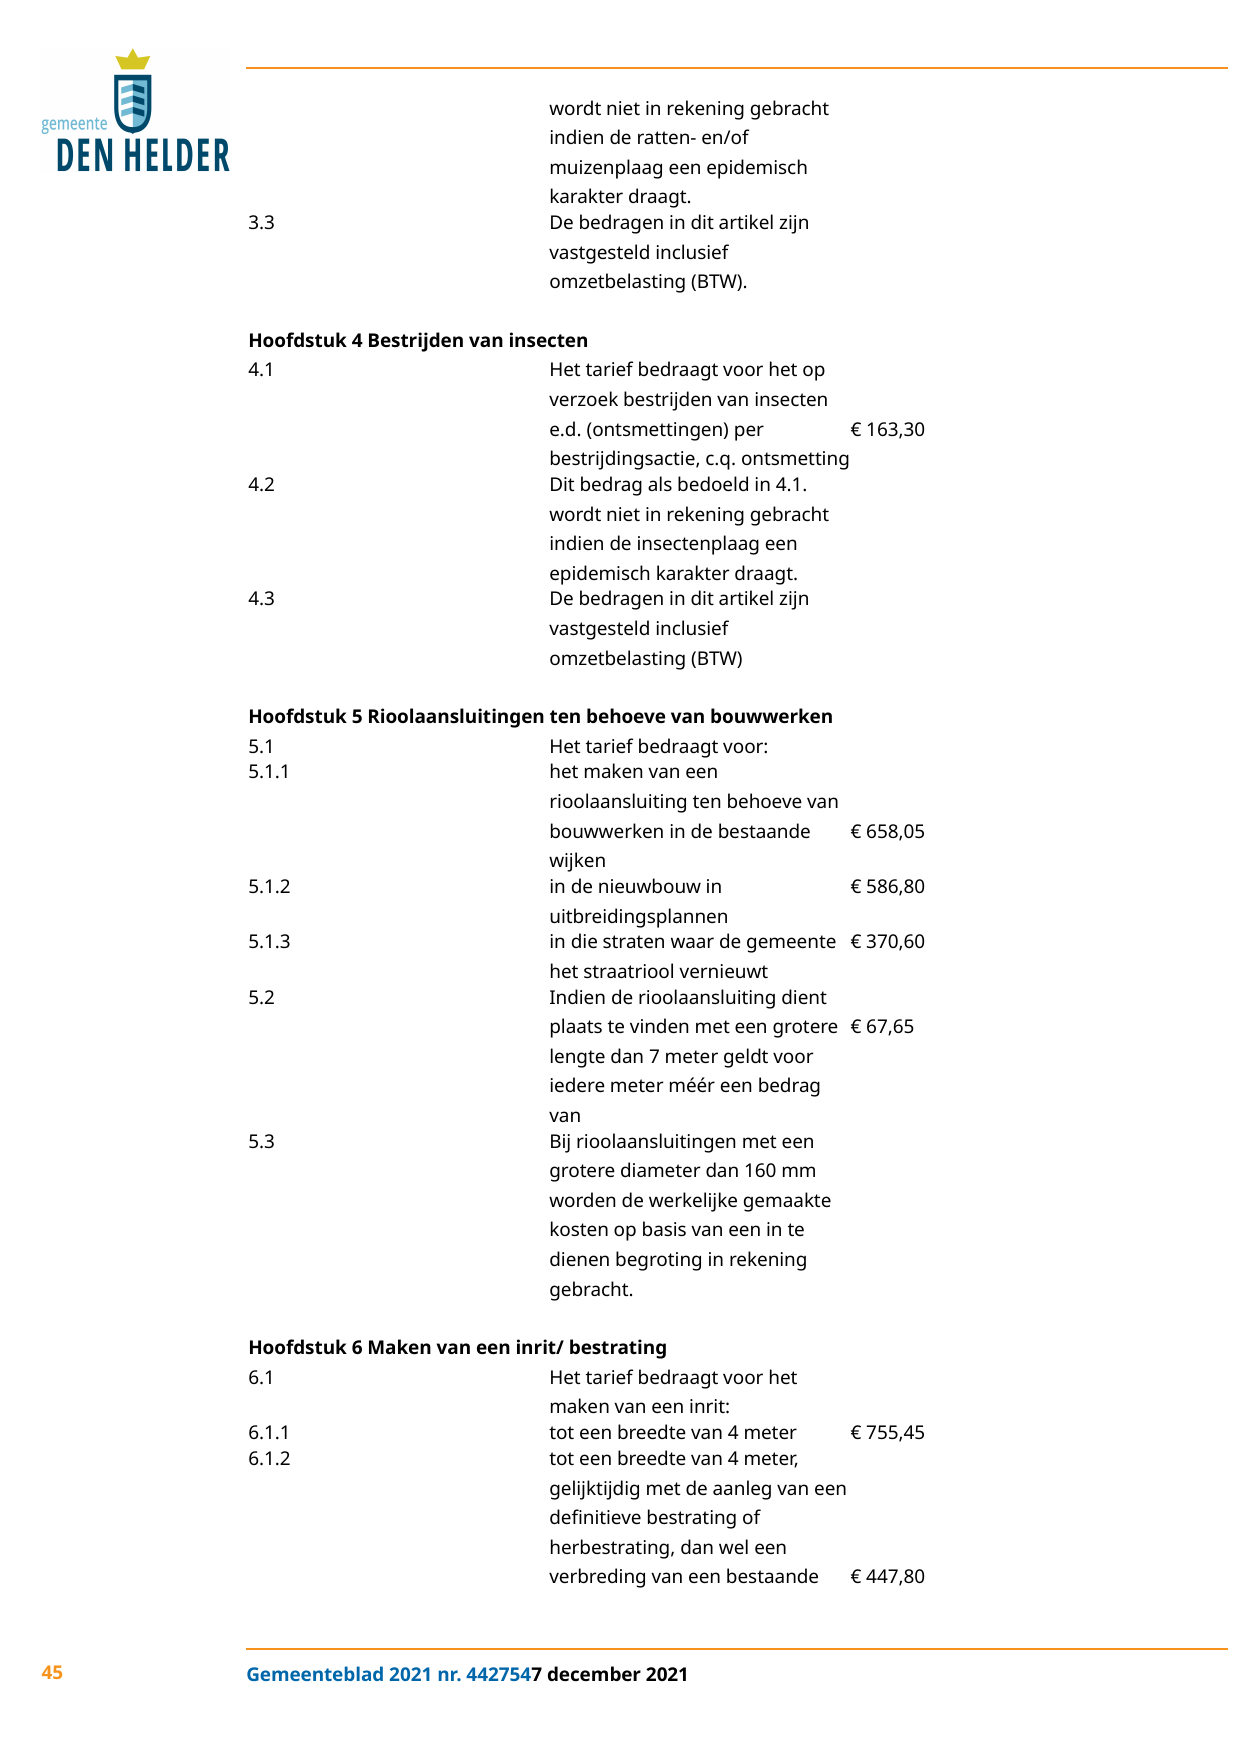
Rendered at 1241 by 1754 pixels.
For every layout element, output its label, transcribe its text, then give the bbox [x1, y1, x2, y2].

table_cell het maken van een rioolaansluiting ten behoeve van bouwwerken in de bestaande wijken [549, 759, 850, 873]
text Hoofdstuk 6 Maken van een inrit/ bestrating [248, 1334, 1152, 1360]
table_cell Bij rioolaansluitingen met een grotere diameter dan 160 mm worden de werkelijke gemaakte kosten op basis van een in te dienen begroting in rekening gebracht. [549, 1128, 850, 1302]
table_cell € 658,05 [850, 759, 1152, 873]
table_header Het tarief bedraagt voor: [549, 733, 850, 759]
picture [130, 157, 135, 172]
table_cell 5.3 [248, 1128, 549, 1302]
table_cell € 447,80 [850, 1445, 1152, 1589]
picture [182, 144, 187, 165]
table_header 6.1 [248, 1364, 549, 1419]
table_header Het tarief bedraagt voor het op verzoek bestrijden van insecten e.d. (ontsmettingen) per bestrijdingsactie, c.q. ontsmetting [549, 357, 850, 471]
table_cell 5.2 [248, 984, 549, 1128]
table_cell 4.2 [248, 471, 549, 586]
table_cell € 755,45 [850, 1419, 1152, 1445]
table_header € 163,30 [850, 357, 1152, 471]
table_cell 4.3 [248, 586, 549, 671]
table_header Het tarief bedraagt voor het maken van een inrit: [549, 1364, 850, 1419]
table_cell 3.3 [248, 209, 549, 294]
table_cell De bedragen in dit artikel zijn vastgesteld inclusief omzetbelasting (BTW). [549, 209, 850, 294]
table_cell in de nieuwbouw in uitbreidingsplannen [549, 873, 850, 928]
table_cell tot een breedte van 4 meter [549, 1419, 850, 1445]
picture [100, 154, 106, 172]
text Hoofdstuk 4 Bestrijden van insecten [248, 327, 1152, 353]
table_cell 5.1.3 [248, 929, 549, 984]
table_cell in die straten waar de gemeente het straatriool vernieuwt [549, 929, 850, 984]
table_cell [850, 471, 1152, 586]
table_header 4.1 [248, 357, 549, 471]
picture [41, 47, 231, 172]
table_cell tot een breedte van 4 meter, gelijktijdig met de aanleg van een definitieve bestrating of herbestrating, dan wel een verbreding van een bestaande [549, 1445, 850, 1589]
table_cell [850, 209, 1152, 294]
table_cell wordt niet in rekening gebracht indien de ratten- en/of muizenplaag een epidemisch karakter draagt. [549, 95, 850, 209]
table_cell 6.1.2 [248, 1445, 549, 1589]
table_cell 6.1.1 [248, 1419, 549, 1445]
table_cell € 370,60 [850, 929, 1152, 984]
picture [220, 160, 224, 172]
table_cell Dit bedrag als bedoeld in 4.1. wordt niet in rekening gebracht indien de insectenplaag een epidemisch karakter draagt. [549, 471, 850, 586]
table_cell [850, 586, 1152, 671]
table_cell € 586,80 [850, 873, 1152, 928]
table_cell [248, 95, 549, 209]
table_cell Indien de rioolaansluiting dient plaats te vinden met een grotere lengte dan 7 meter geldt voor iedere meter méér een bedrag van [549, 984, 850, 1128]
table_cell 5.1.1 [248, 759, 549, 873]
table_header [850, 733, 1152, 759]
table_cell € 67,65 [850, 984, 1152, 1128]
picture [63, 144, 68, 165]
table_cell 5.1.2 [248, 873, 549, 928]
table_cell [850, 95, 1152, 209]
table_header [850, 1364, 1152, 1419]
table_cell [850, 1128, 1152, 1302]
table_cell De bedragen in dit artikel zijn vastgesteld inclusief omzetbelasting (BTW) [549, 586, 850, 671]
text Hoofdstuk 5 Rioolaansluitingen ten behoeve van bouwwerken [248, 703, 1152, 729]
table_header 5.1 [248, 733, 549, 759]
